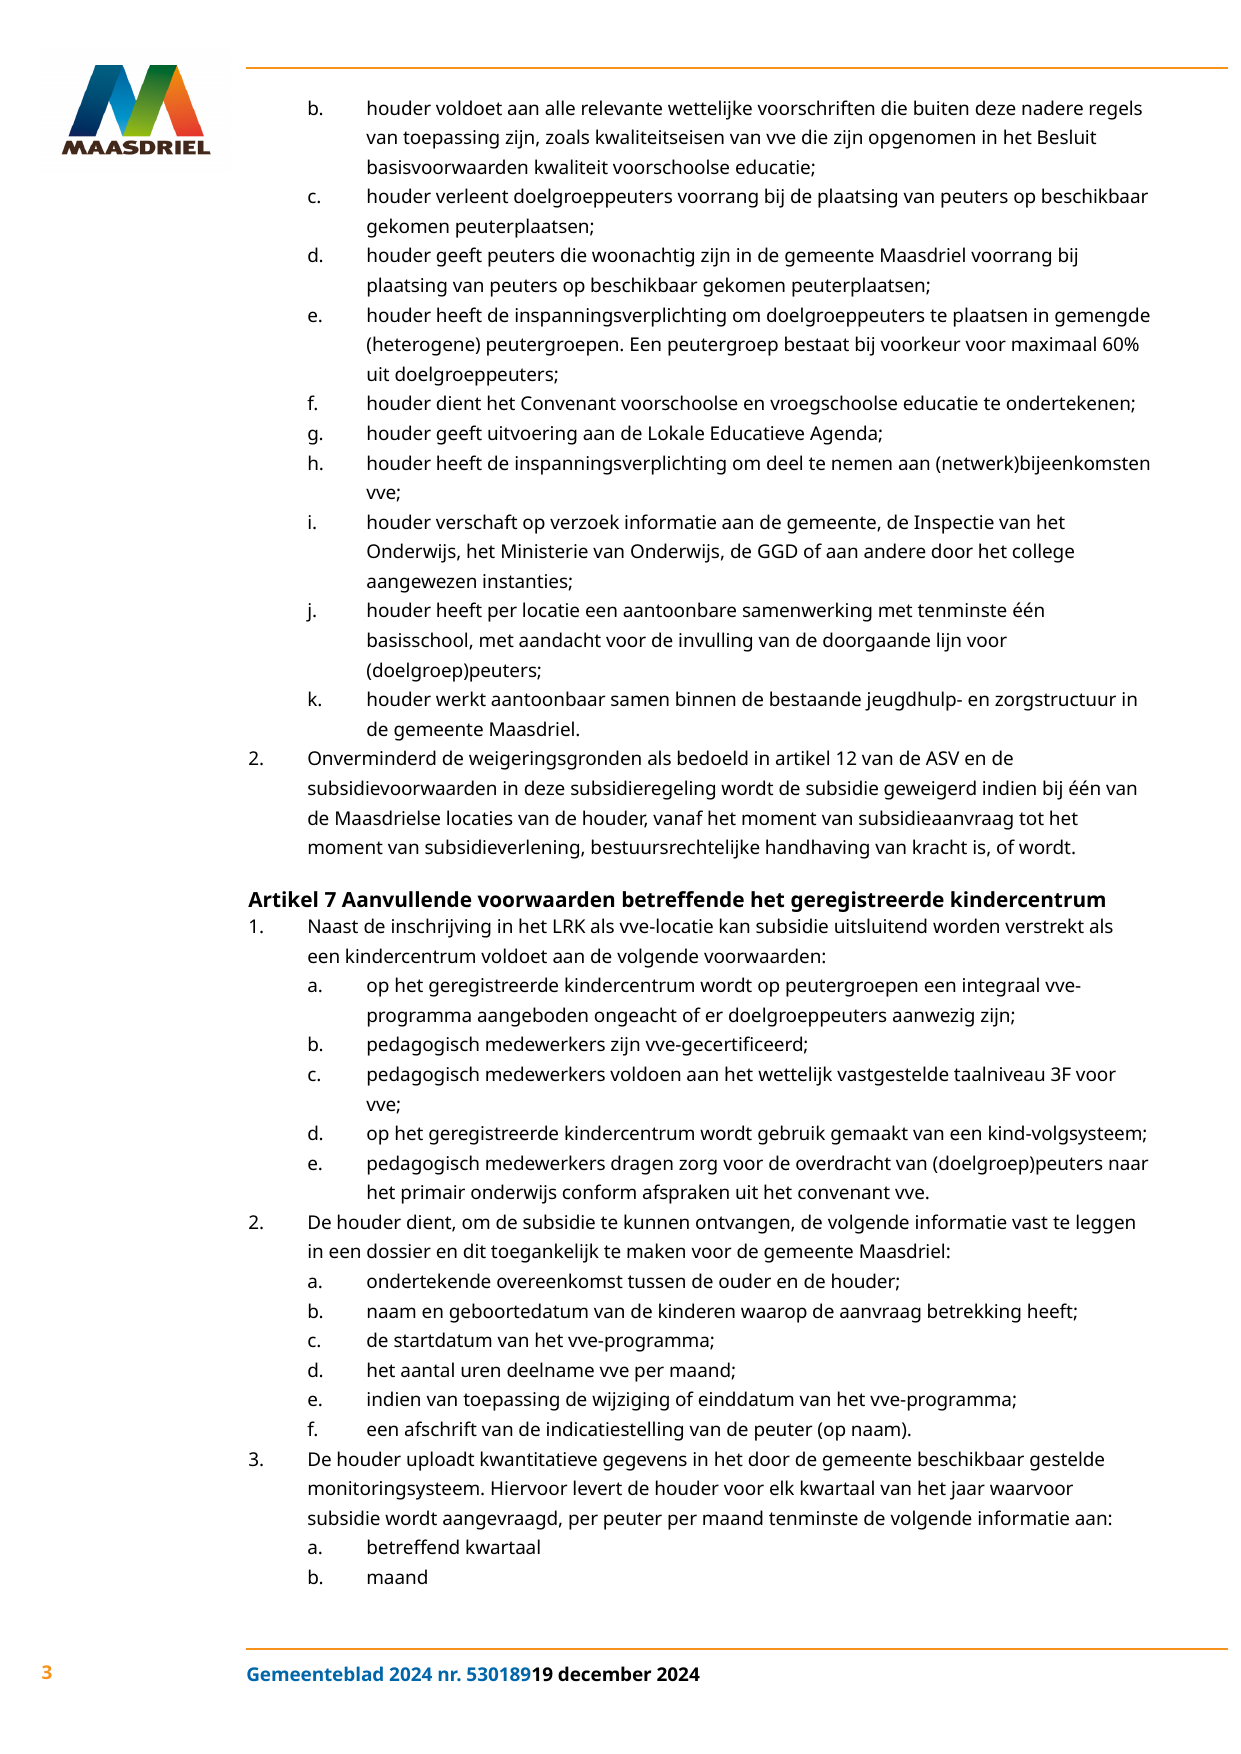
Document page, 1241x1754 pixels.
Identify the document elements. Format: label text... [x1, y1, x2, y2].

list houder geeft peuters die woonachtig zijn in de gemeente Maasdriel voorrang bij plaatsing van peuters op beschikbaar gekomen peuterplaatsen; [307, 243, 1152, 298]
list maand [307, 1564, 1152, 1590]
list De houder uploadt kwantitatieve gegevens in het door de gemeente beschikbaar gestelde monitoringsysteem. Hiervoor levert de houder voor elk kwartaal van het jaar waarvoor subsidie wordt aangevraagd, per peuter per maand tenminste de volgende informatie aan: [248, 1446, 1152, 1531]
list naam en geboortedatum van de kinderen waarop de aanvraag betrekking heeft; [307, 1298, 1152, 1323]
list houder voldoet aan alle relevante wettelijke voorschriften die buiten deze nadere regels van toepassing zijn, zoals kwaliteitseisen van vve die zijn opgenomen in het Besluit basisvoorwaarden kwaliteit voorschoolse educatie; [307, 95, 1152, 180]
list de startdatum van het vve-programma; [307, 1327, 1152, 1353]
list pedagogisch medewerkers zijn vve-gecertificeerd; [307, 1032, 1152, 1057]
list op het geregistreerde kindercentrum wordt gebruik gemaakt van een kind-volgsysteem; [307, 1120, 1152, 1146]
list het aantal uren deelname vve per maand; [307, 1357, 1152, 1383]
list een afschrift van de indicatiestelling van de peuter (op naam). [307, 1416, 1152, 1442]
list houder dient het Convenant voorschoolse en vroegschoolse educatie te ondertekenen; [307, 391, 1152, 416]
list pedagogisch medewerkers dragen zorg voor de overdracht van (doelgroep)peuters naar het primair onderwijs conform afspraken uit het convenant vve. [307, 1150, 1152, 1205]
list houder heeft de inspanningsverplichting om doelgroeppeuters te plaatsen in gemengde (heterogene) peutergroepen. Een peutergroep bestaat bij voorkeur voor maximaal 60% uit doelgroeppeuters; [307, 302, 1152, 387]
list ondertekende overeenkomst tussen de ouder en de houder; [307, 1268, 1152, 1294]
list houder verschaft op verzoek informatie aan de gemeente, de Inspectie van het Onderwijs, het Ministerie van Onderwijs, de GGD of aan andere door het college aangewezen instanties; [307, 509, 1152, 594]
list De houder dient, om de subsidie te kunnen ontvangen, de volgende informatie vast te leggen in een dossier en dit toegankelijk te maken voor de gemeente Maasdriel: [248, 1209, 1152, 1264]
list betreffend kwartaal [307, 1534, 1152, 1560]
list pedagogisch medewerkers voldoen aan het wettelijk vastgestelde taalniveau 3F voor vve; [307, 1061, 1152, 1116]
list houder heeft per locatie een aantoonbare samenwerking met tenminste één basisschool, met aandacht voor de invulling van de doorgaande lijn voor (doelgroep)peuters; [307, 598, 1152, 683]
list houder heeft de inspanningsverplichting om deel te nemen aan (netwerk)bijeenkomsten vve; [307, 450, 1152, 505]
list op het geregistreerde kindercentrum wordt op peutergroepen een integraal vve-programma aangeboden ongeacht of er doelgroeppeuters aanwezig zijn; [307, 972, 1152, 1028]
picture [41, 47, 231, 172]
text Artikel 7 Aanvullende voorwaarden betreffende het geregistreerde kindercentrum [248, 885, 1152, 913]
list Onverminderd de weigeringsgronden als bedoeld in artikel 12 van de ASV en de subsidievoorwaarden in deze subsidieregeling wordt de subsidie geweigerd indien bij één van de Maasdrielse locaties van de houder, vanaf het moment van subsidieaanvraag tot het moment van subsidieverlening, bestuursrechtelijke handhaving van kracht is, of wordt. [248, 746, 1152, 860]
list indien van toepassing de wijziging of einddatum van het vve-programma; [307, 1387, 1152, 1412]
list houder geeft uitvoering aan de Lokale Educatieve Agenda; [307, 420, 1152, 446]
list houder verleent doelgroeppeuters voorrang bij de plaatsing van peuters op beschikbaar gekomen peuterplaatsen; [307, 183, 1152, 239]
list Naast de inschrijving in het LRK als vve-locatie kan subsidie uitsluitend worden verstrekt als een kindercentrum voldoet aan de volgende voorwaarden: [248, 913, 1152, 968]
list houder werkt aantoonbaar samen binnen de bestaande jeugdhulp- en zorgstructuur in de gemeente Maasdriel. [307, 686, 1152, 742]
